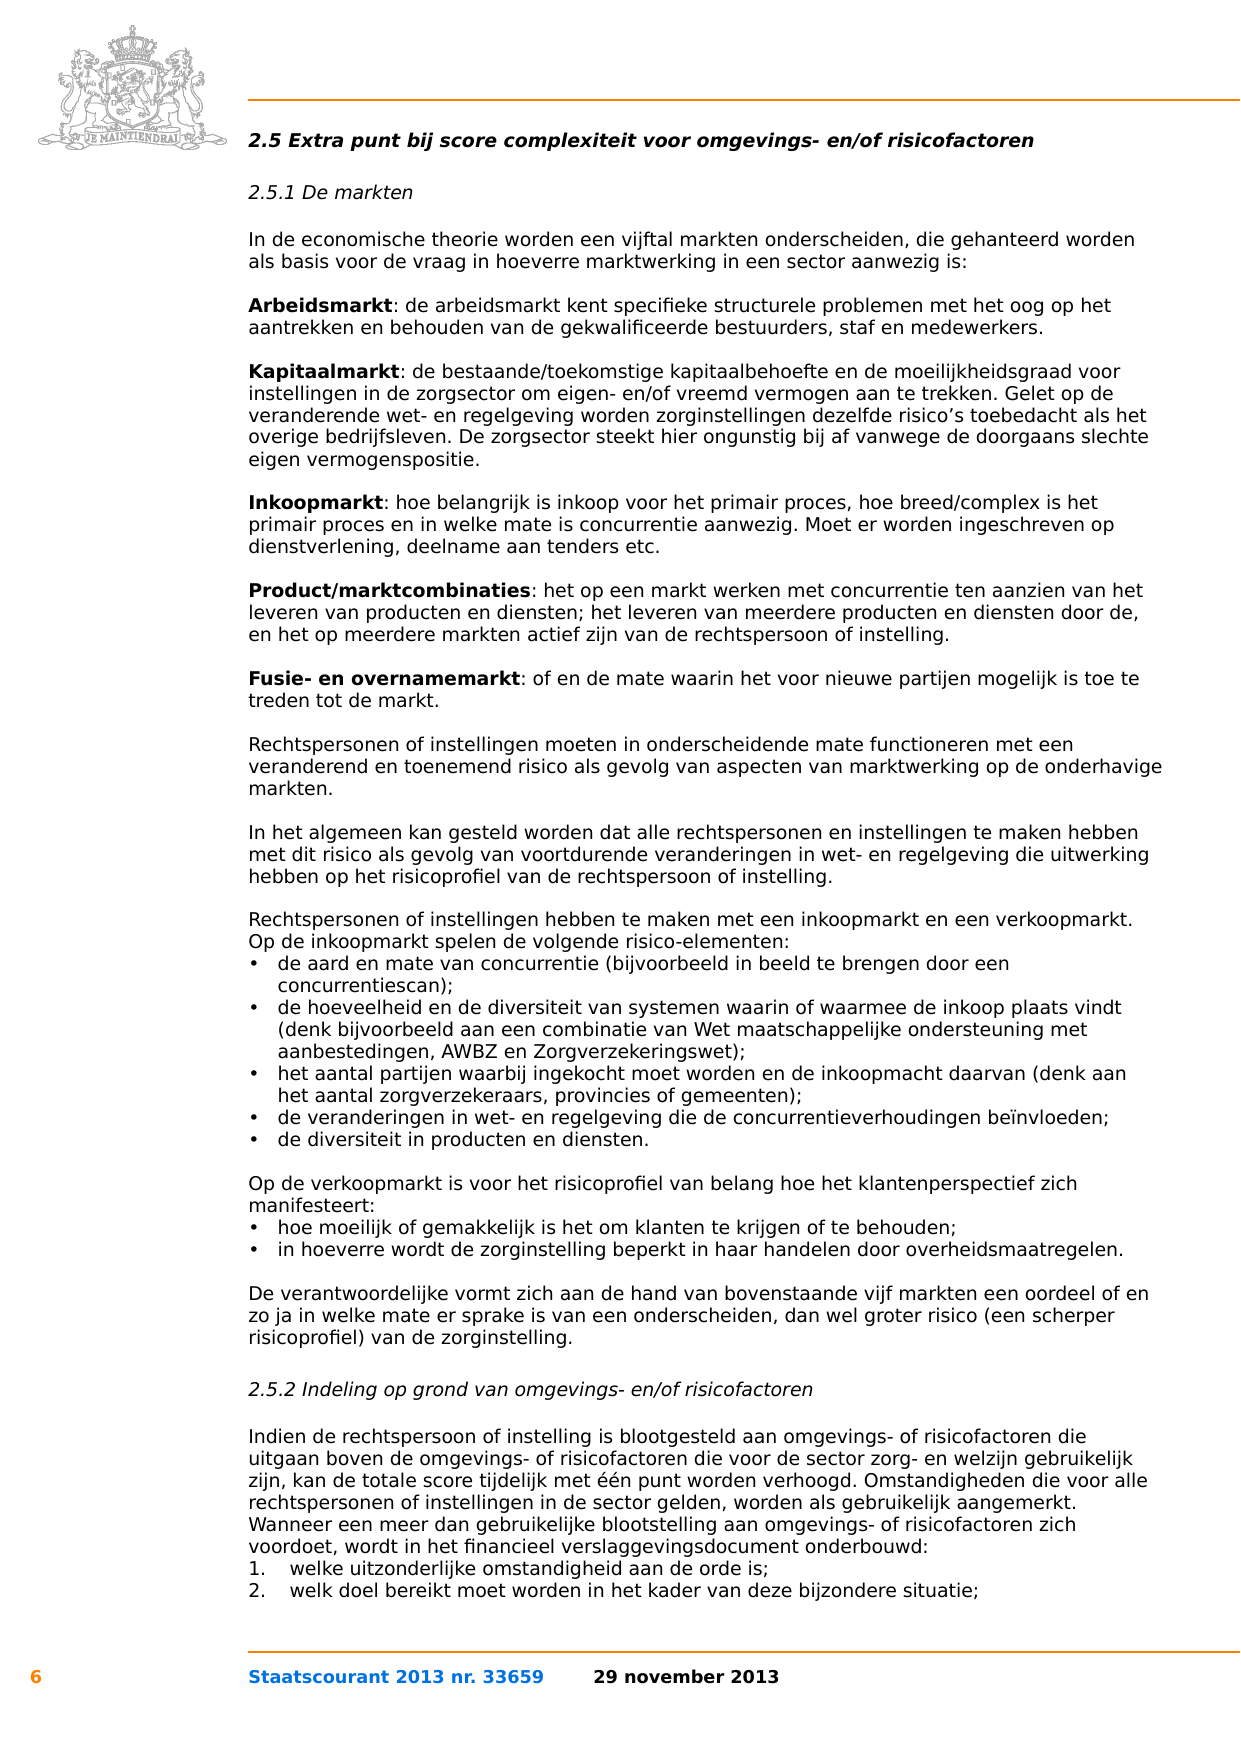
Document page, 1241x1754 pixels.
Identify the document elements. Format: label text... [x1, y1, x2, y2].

text Indien de rechtspersoon of instelling is blootgesteld aan omgevings- of risicofactoren die uitgaan boven de omgevings- of risicofactoren die voor de sector zorg- en welzijn gebruikelijk zijn, kan de totale score tijdelijk met één punt worden verhoogd. Omstandigheden die voor alle rechtspersonen of instellingen in de sector gelden, worden als gebruikelijk aangemerkt. Wanneer een meer dan gebruikelijke blootstelling aan omgevings- of risicofactoren zich voordoet, wordt in het financieel verslaggevingsdocument onderbouwd: [248, 1426, 1163, 1558]
subtitle 2.5.1 De markten [248, 182, 1163, 204]
subtitle 2.5.2 Indeling op grond van omgevings- en/of risicofactoren [248, 1379, 1163, 1401]
text • de aard en mate van concurrentie (bijvoorbeeld in beeld te brengen door een concurrentiescan); [248, 953, 1163, 997]
text • de veranderingen in wet- en regelgeving die de concurrentieverhoudingen beïnvloeden; [248, 1107, 1163, 1129]
text Arbeidsmarkt: de arbeidsmarkt kent specifieke structurele problemen met het oog op het aantrekken en behouden van de gekwalificeerde bestuurders, staf en medewerkers. [248, 295, 1163, 339]
text Rechtspersonen of instellingen hebben te maken met een inkoopmarkt en een verkoopmarkt. Op de inkoopmarkt spelen de volgende risico-elementen: [248, 909, 1163, 953]
text Fusie- en overnamemarkt: of en de mate waarin het voor nieuwe partijen mogelijk is toe te treden tot de markt. [248, 668, 1163, 712]
text In het algemeen kan gesteld worden dat alle rechtspersonen en instellingen te maken hebben met dit risico als gevolg van voortdurende veranderingen in wet- en regelgeving die uitwerking hebben op het risicoprofiel van de rechtspersoon of instelling. [248, 822, 1163, 887]
picture [38, 25, 227, 150]
text Product/marktcombinaties: het op een markt werken met concurrentie ten aanzien van het leveren van producten en diensten; het leveren van meerdere producten en diensten door de, en het op meerdere markten actief zijn van de rechtspersoon of instelling. [248, 580, 1163, 646]
text 2. welk doel bereikt moet worden in het kader van deze bijzondere situatie; [248, 1579, 1163, 1602]
text 1. welke uitzonderlijke omstandigheid aan de orde is; [248, 1558, 1163, 1579]
text De verantwoordelijke vormt zich aan de hand van bovenstaande vijf markten een oordeel of en zo ja in welke mate er sprake is van een onderscheiden, dan wel groter risico (een scherper risicoprofiel) van de zorginstelling. [248, 1283, 1163, 1349]
text • het aantal partijen waarbij ingekocht moet worden en de inkoopmacht daarvan (denk aan het aantal zorgverzekeraars, provincies of gemeenten); [248, 1063, 1163, 1107]
text Kapitaalmarkt: de bestaande/toekomstige kapitaalbehoefte en de moeilijkheidsgraad voor instellingen in de zorgsector om eigen- en/of vreemd vermogen aan te trekken. Gelet op de veranderende wet- en regelgeving worden zorginstellingen dezelfde risico’s toebedacht als het overige bedrijfsleven. De zorgsector steekt hier ongunstig bij af vanwege de doorgaans slechte eigen vermogenspositie. [248, 361, 1163, 470]
text • de diversiteit in producten en diensten. [248, 1129, 1163, 1151]
text Op de verkoopmarkt is voor het risicoprofiel van belang hoe het klantenperspectief zich manifesteert: [248, 1173, 1163, 1217]
text • de hoeveelheid en de diversiteit van systemen waarin of waarmee de inkoop plaats vindt (denk bijvoorbeeld aan een combinatie van Wet maatschappelijke ondersteuning met aanbestedingen, AWBZ en Zorgverzekeringswet); [248, 997, 1163, 1063]
text • hoe moeilijk of gemakkelijk is het om klanten te krijgen of te behouden; [248, 1217, 1163, 1239]
text Inkoopmarkt: hoe belangrijk is inkoop voor het primair proces, hoe breed/complex is het primair proces en in welke mate is concurrentie aanwezig. Moet er worden ingeschreven op dienstverlening, deelname aan tenders etc. [248, 492, 1163, 558]
text In de economische theorie worden een vijftal markten onderscheiden, die gehanteerd worden als basis voor de vraag in hoeverre marktwerking in een sector aanwezig is: [248, 229, 1163, 273]
subtitle 2.5 Extra punt bij score complexiteit voor omgevings- en/of risicofactoren [248, 130, 1163, 152]
text Rechtspersonen of instellingen moeten in onderscheidende mate functioneren met een veranderend en toenemend risico als gevolg van aspecten van marktwerking op de onderhavige markten. [248, 734, 1163, 800]
text • in hoeverre wordt de zorginstelling beperkt in haar handelen door overheidsmaatregelen. [248, 1239, 1163, 1261]
